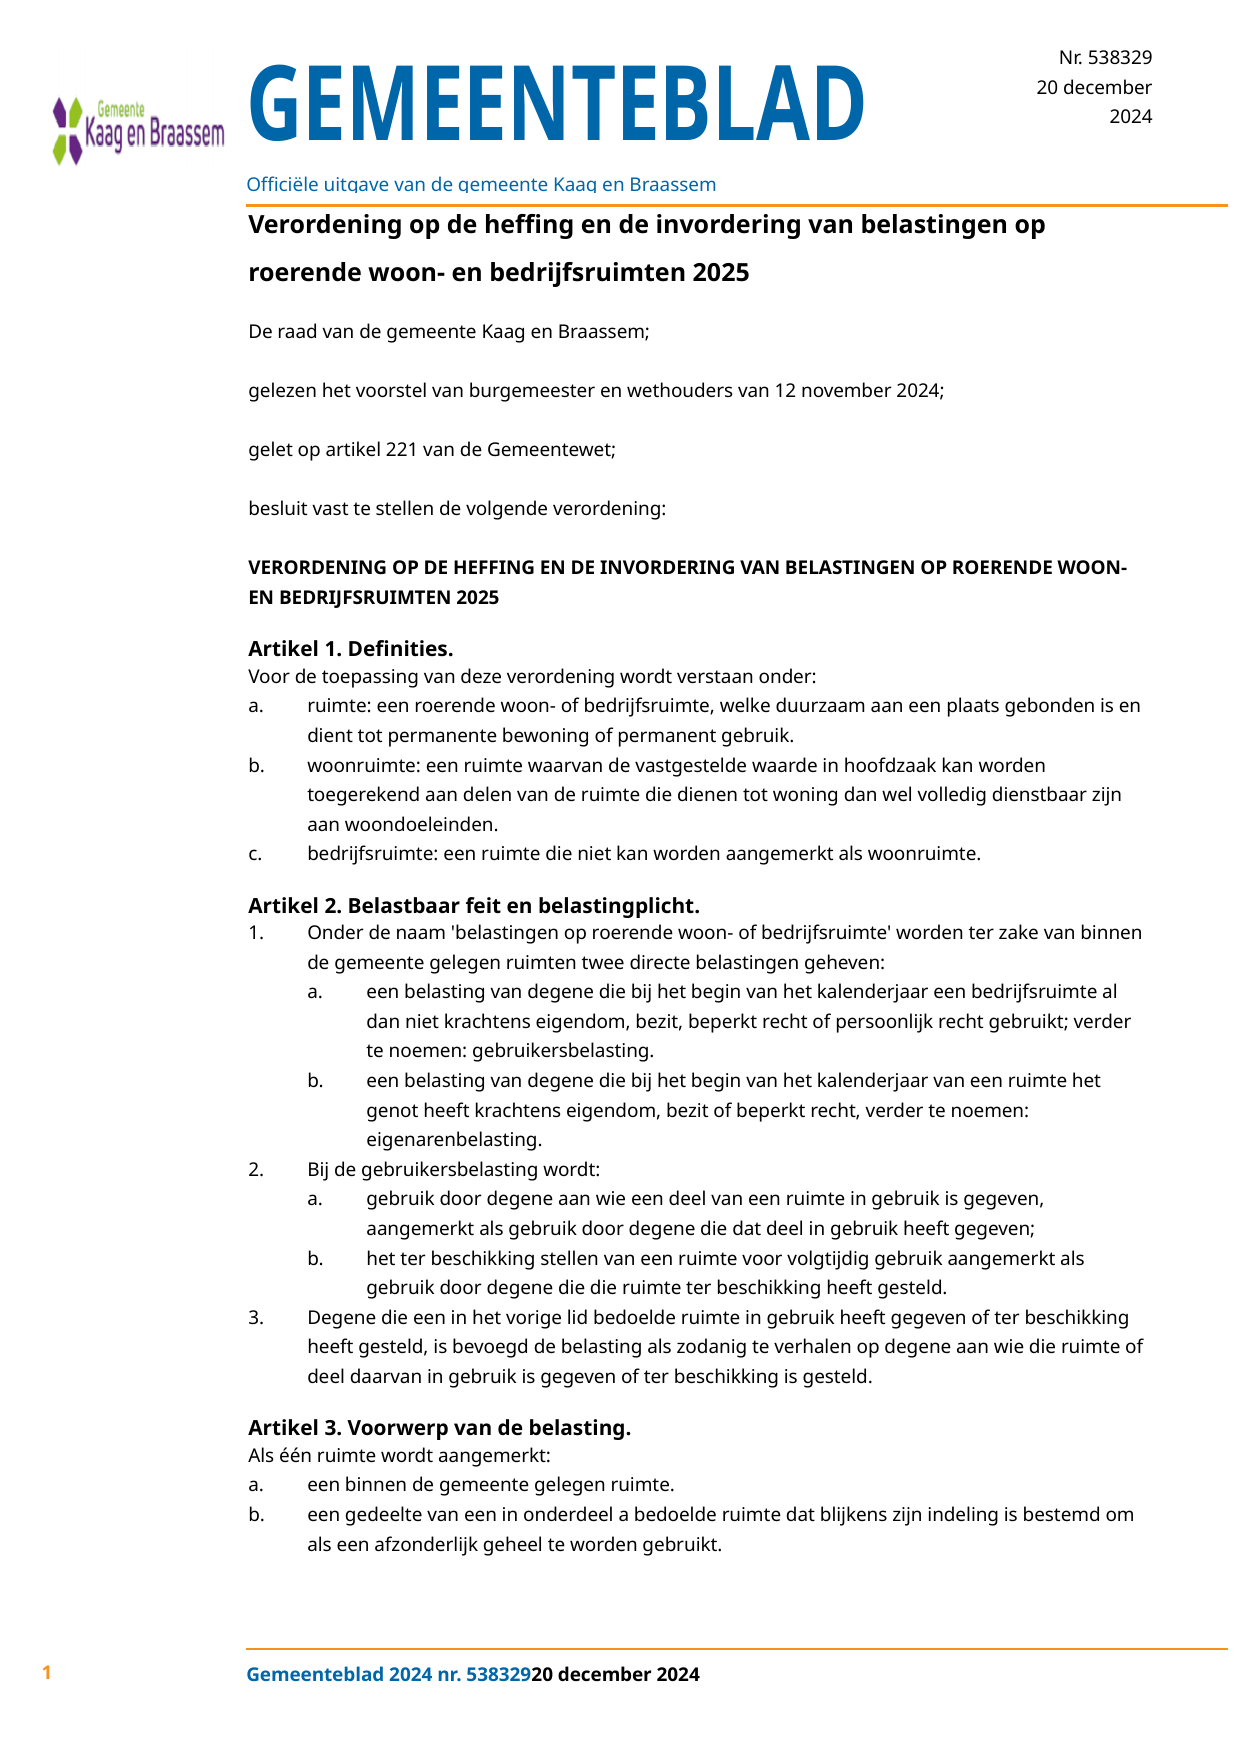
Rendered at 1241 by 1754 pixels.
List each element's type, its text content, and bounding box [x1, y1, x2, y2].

text Voor de toepassing van deze verordening wordt verstaan onder: [248, 663, 1152, 689]
list het ter beschikking stellen van een ruimte voor volgtijdig gebruik aangemerkt als gebruik door degene die die ruimte ter beschikking heeft gesteld. [307, 1245, 1152, 1300]
picture [41, 47, 231, 172]
list Onder de naam 'belastingen op roerende woon- of bedrijfsruimte' worden ter zake van binnen de gemeente gelegen ruimten twee directe belastingen geheven: [248, 919, 1152, 975]
list een gedeelte van een in onderdeel a bedoelde ruimte dat blijkens zijn indeling is bestemd om als een afzonderlijk geheel te worden gebruikt. [248, 1501, 1152, 1556]
text Verordening op de heffing en de invordering van belastingen op roerende woon- en bedrijfsruimten 2025 [248, 207, 1152, 288]
list een belasting van degene die bij het begin van het kalenderjaar een bedrijfsruimte al dan niet krachtens eigendom, bezit, beperkt recht of persoonlijk recht gebruikt; verder te noemen: gebruikersbelasting. [307, 978, 1152, 1063]
list Degene die een in het vorige lid bedoelde ruimte in gebruik heeft gegeven of ter beschikking heeft gesteld, is bevoegd de belasting als zodanig te verhalen op degene aan wie die ruimte of deel daarvan in gebruik is gegeven of ter beschikking is gesteld. [248, 1304, 1152, 1389]
text VERORDENING OP DE HEFFING EN DE INVORDERING VAN BELASTINGEN OP ROERENDE WOON- EN BEDRIJFSRUIMTEN 2025 [248, 554, 1152, 610]
text Artikel 3. Voorwerp van de belasting. [248, 1413, 1152, 1442]
text Artikel 2. Belastbaar feit en belastingplicht. [248, 891, 1152, 919]
text De raad van de gemeente Kaag en Braassem; [248, 318, 1152, 344]
list ruimte: een roerende woon- of bedrijfsruimte, welke duurzaam aan een plaats gebonden is en dient tot permanente bewoning of permanent gebruik. [248, 693, 1152, 748]
text Artikel 1. Definities. [248, 634, 1152, 663]
text besluit vast te stellen de volgende verordening: [248, 495, 1152, 521]
list Bij de gebruikersbelasting wordt: [248, 1156, 1152, 1182]
list bedrijfsruimte: een ruimte die niet kan worden aangemerkt als woonruimte. [248, 841, 1152, 866]
list een binnen de gemeente gelegen ruimte. [248, 1472, 1152, 1497]
text gelet op artikel 221 van de Gemeentewet; [248, 436, 1152, 462]
list gebruik door degene aan wie een deel van een ruimte in gebruik is gegeven, aangemerkt als gebruik door degene die dat deel in gebruik heeft gegeven; [307, 1186, 1152, 1241]
list woonruimte: een ruimte waarvan de vastgestelde waarde in hoofdzaak kan worden toegerekend aan delen van de ruimte die dienen tot woning dan wel volledig dienstbaar zijn aan woondoeleinden. [248, 752, 1152, 837]
text Als één ruimte wordt aangemerkt: [248, 1442, 1152, 1468]
text gelezen het voorstel van burgemeester en wethouders van 12 november 2024; [248, 377, 1152, 403]
list een belasting van degene die bij het begin van het kalenderjaar van een ruimte het genot heeft krachtens eigendom, bezit of beperkt recht, verder te noemen: eigenarenbelasting. [307, 1067, 1152, 1152]
